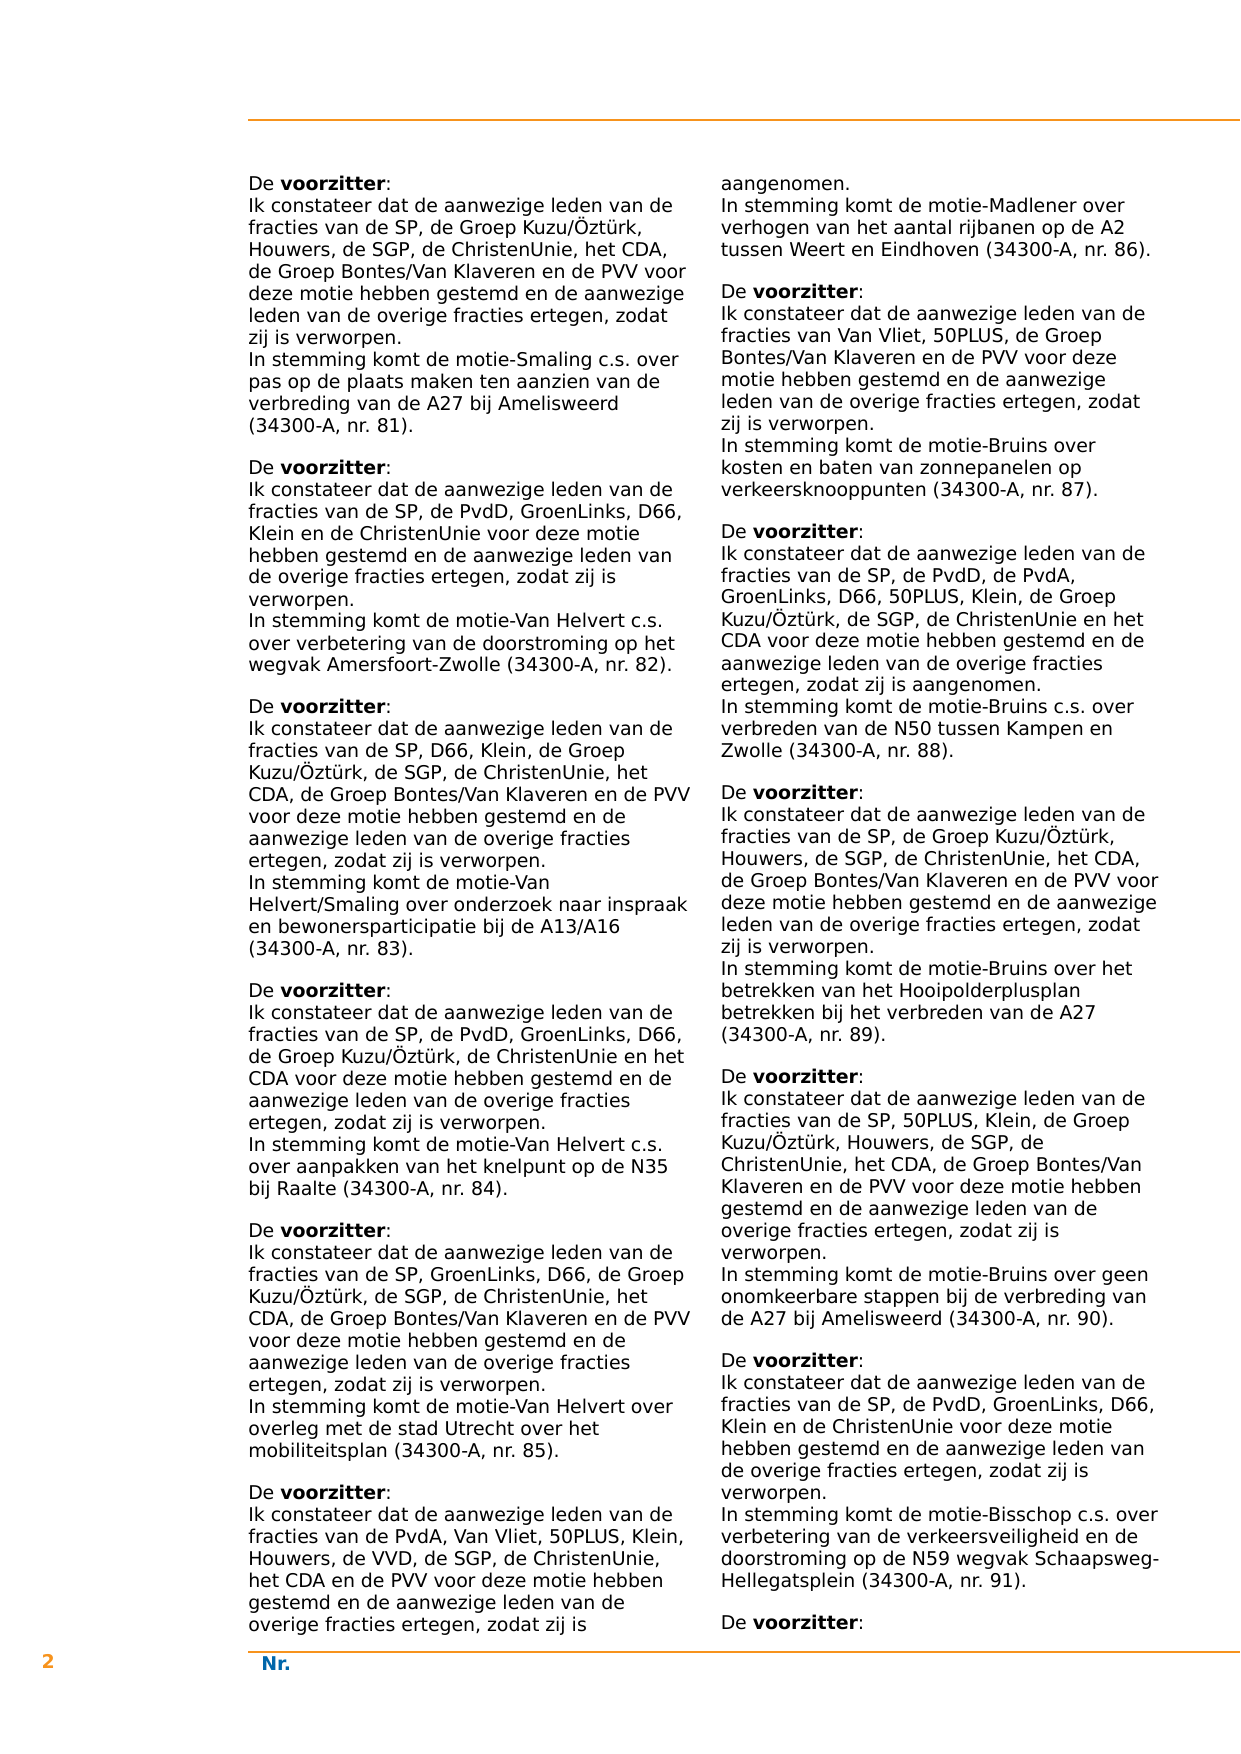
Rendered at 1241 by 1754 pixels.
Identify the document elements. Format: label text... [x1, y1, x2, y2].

text In stemming komt de motie-Bruins over het betrekken van het Hooipolderplusplan betrekken bij het verbreden van de A27 (34300-A, nr. 89). [721, 958, 1163, 1046]
text De voorzitter: [721, 782, 1163, 804]
text Ik constateer dat de aanwezige leden van de fracties van de SP, D66, Klein, de Groep Kuzu/Öztürk, de SGP, de ChristenUnie, het CDA, de Groep Bontes/Van Klaveren en de PVV voor deze motie hebben gestemd en de aanwezige leden van de overige fracties ertegen, zodat zij is verworpen. [248, 718, 691, 872]
text In stemming komt de motie-Van Helvert c.s. over verbetering van de doorstroming op het wegvak Amersfoort-Zwolle (34300-A, nr. 82). [248, 610, 691, 676]
text In stemming komt de motie-Bruins c.s. over verbreden van de N50 tussen Kampen en Zwolle (34300-A, nr. 88). [721, 696, 1163, 762]
text Ik constateer dat de aanwezige leden van de fracties van de SP, de Groep Kuzu/Öztürk, Houwers, de SGP, de ChristenUnie, het CDA, de Groep Bontes/Van Klaveren en de PVV voor deze motie hebben gestemd en de aanwezige leden van de overige fracties ertegen, zodat zij is verworpen. [248, 195, 691, 349]
text De voorzitter: [248, 457, 691, 478]
text Ik constateer dat de aanwezige leden van de fracties van Van Vliet, 50PLUS, de Groep Bontes/Van Klaveren en de PVV voor deze motie hebben gestemd en de aanwezige leden van de overige fracties ertegen, zodat zij is verworpen. [721, 303, 1163, 434]
text De voorzitter: [248, 980, 691, 1002]
text De voorzitter: [721, 281, 1163, 303]
text In stemming komt de motie-Bruins over kosten en baten van zonnepanelen op verkeersknooppunten (34300-A, nr. 87). [721, 434, 1163, 501]
text In stemming komt de motie-Van Helvert c.s. over aanpakken van het knelpunt op de N35 bij Raalte (34300-A, nr. 84). [248, 1134, 691, 1200]
text De voorzitter: [248, 1482, 691, 1504]
text De voorzitter: [721, 521, 1163, 542]
text In stemming komt de motie-Madlener over verhogen van het aantal rijbanen op de A2 tussen Weert en Eindhoven (34300-A, nr. 86). [721, 195, 1163, 261]
text De voorzitter: [721, 1612, 1163, 1633]
text In stemming komt de motie-Bruins over geen onomkeerbare stappen bij de verbreding van de A27 bij Amelisweerd (34300-A, nr. 90). [721, 1264, 1163, 1330]
text In stemming komt de motie-Van Helvert/Smaling over onderzoek naar inspraak en bewonersparticipatie bij de A13/A16 (34300-A, nr. 83). [248, 872, 691, 960]
text In stemming komt de motie-Smaling c.s. over pas op de plaats maken ten aanzien van de verbreding van de A27 bij Amelisweerd (34300-A, nr. 81). [248, 349, 691, 437]
text De voorzitter: [248, 1220, 691, 1242]
text De voorzitter: [248, 173, 691, 195]
text In stemming komt de motie-Bisschop c.s. over verbetering van de verkeersveiligheid en de doorstroming op de N59 wegvak Schaapsweg-Hellegatsplein (34300-A, nr. 91). [721, 1504, 1163, 1592]
text Ik constateer dat de aanwezige leden van de fracties van de SP, de PvdD, GroenLinks, D66, Klein en de ChristenUnie voor deze motie hebben gestemd en de aanwezige leden van de overige fracties ertegen, zodat zij is verworpen. [721, 1372, 1163, 1504]
text Ik constateer dat de aanwezige leden van de fracties van de PvdA, Van Vliet, 50PLUS, Klein, Houwers, de VVD, de SGP, de ChristenUnie, het CDA en de PVV voor deze motie hebben gestemd en de aanwezige leden van de overige fracties ertegen, zodat zij is [248, 1504, 691, 1636]
text Ik constateer dat de aanwezige leden van de fracties van de SP, 50PLUS, Klein, de Groep Kuzu/Öztürk, Houwers, de SGP, de ChristenUnie, het CDA, de Groep Bontes/Van Klaveren en de PVV voor deze motie hebben gestemd en de aanwezige leden van de overige fracties ertegen, zodat zij is verworpen. [721, 1088, 1163, 1264]
text Ik constateer dat de aanwezige leden van de fracties van de SP, de PvdD, de PvdA, GroenLinks, D66, 50PLUS, Klein, de Groep Kuzu/Öztürk, de SGP, de ChristenUnie en het CDA voor deze motie hebben gestemd en de aanwezige leden van de overige fracties ertegen, zodat zij is aangenomen. [721, 542, 1163, 696]
text De voorzitter: [721, 1066, 1163, 1088]
text Ik constateer dat de aanwezige leden van de fracties van de SP, de PvdD, GroenLinks, D66, Klein en de ChristenUnie voor deze motie hebben gestemd en de aanwezige leden van de overige fracties ertegen, zodat zij is verworpen. [248, 478, 691, 610]
text Ik constateer dat de aanwezige leden van de fracties van de SP, de PvdD, GroenLinks, D66, de Groep Kuzu/Öztürk, de ChristenUnie en het CDA voor deze motie hebben gestemd en de aanwezige leden van de overige fracties ertegen, zodat zij is verworpen. [248, 1002, 691, 1134]
text Ik constateer dat de aanwezige leden van de fracties van de SP, de Groep Kuzu/Öztürk, Houwers, de SGP, de ChristenUnie, het CDA, de Groep Bontes/Van Klaveren en de PVV voor deze motie hebben gestemd en de aanwezige leden van de overige fracties ertegen, zodat zij is verworpen. [721, 804, 1163, 958]
text De voorzitter: [721, 1350, 1163, 1372]
text De voorzitter: [248, 696, 691, 718]
text aangenomen. [721, 173, 1163, 195]
text In stemming komt de motie-Van Helvert over overleg met de stad Utrecht over het mobiliteitsplan (34300-A, nr. 85). [248, 1396, 691, 1462]
text Ik constateer dat de aanwezige leden van de fracties van de SP, GroenLinks, D66, de Groep Kuzu/Öztürk, de SGP, de ChristenUnie, het CDA, de Groep Bontes/Van Klaveren en de PVV voor deze motie hebben gestemd en de aanwezige leden van de overige fracties ertegen, zodat zij is verworpen. [248, 1242, 691, 1396]
